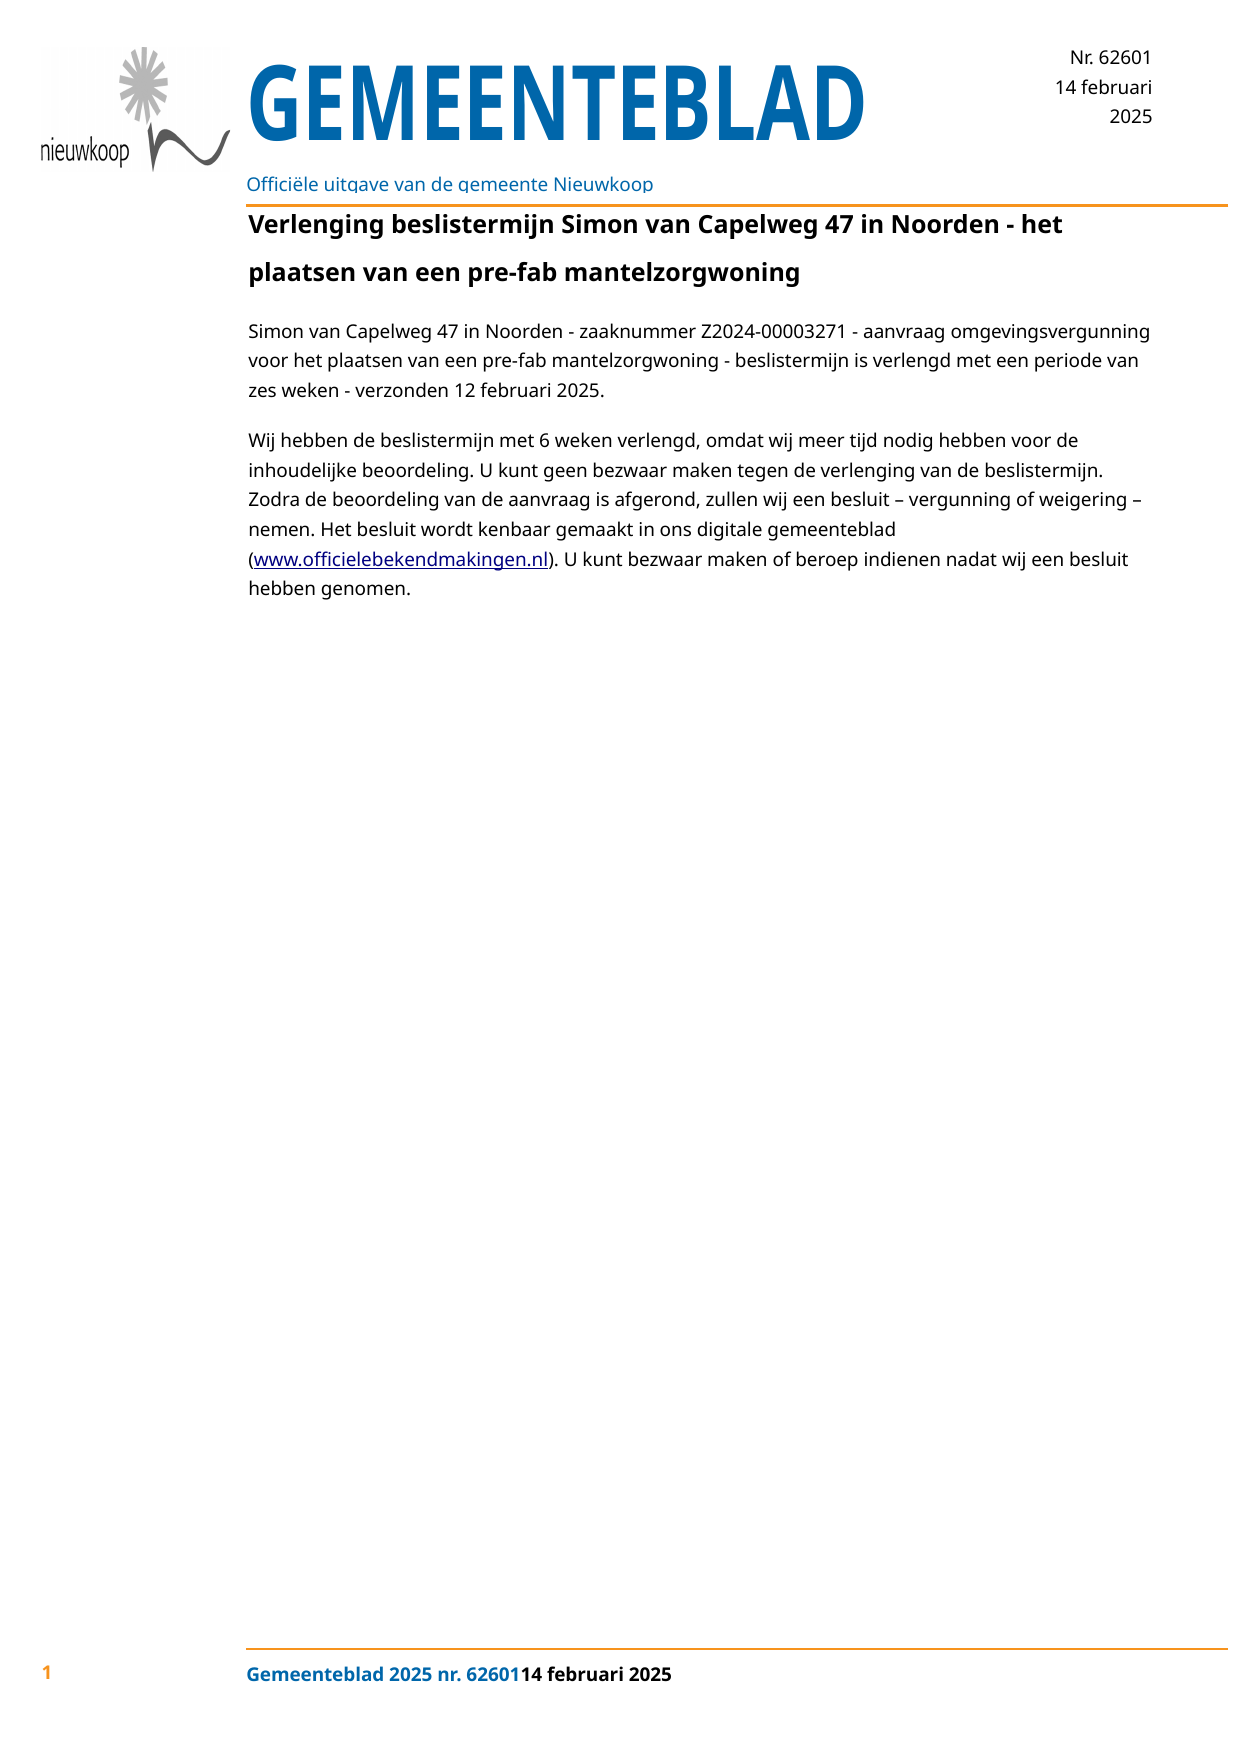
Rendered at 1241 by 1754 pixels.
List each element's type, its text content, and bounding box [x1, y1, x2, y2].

picture [41, 47, 231, 172]
text Verlenging beslistermijn Simon van Capelweg 47 in Noorden - het plaatsen van een pre-fab mantelzorgwoning [248, 207, 1152, 288]
text Simon van Capelweg 47 in Noorden - zaaknummer Z2024-00003271 - aanvraag omgevingsvergunning voor het plaatsen van een pre-fab mantelzorgwoning - beslistermijn is verlengd met een periode van zes weken - verzonden 12 februari 2025. [248, 318, 1152, 403]
text Wij hebben de beslistermijn met 6 weken verlengd, omdat wij meer tijd nodig hebben voor de inhoudelijke beoordeling. U kunt geen bezwaar maken tegen de verlenging van de beslistermijn. Zodra de beoordeling van de aanvraag is afgerond, zullen wij een besluit – vergunning of weigering – nemen. Het besluit wordt kenbaar gemaakt in ons digitale gemeenteblad (www.officielebekendmakingen.nl). U kunt bezwaar maken of beroep indienen nadat wij een besluit hebben genomen. [248, 427, 1152, 601]
